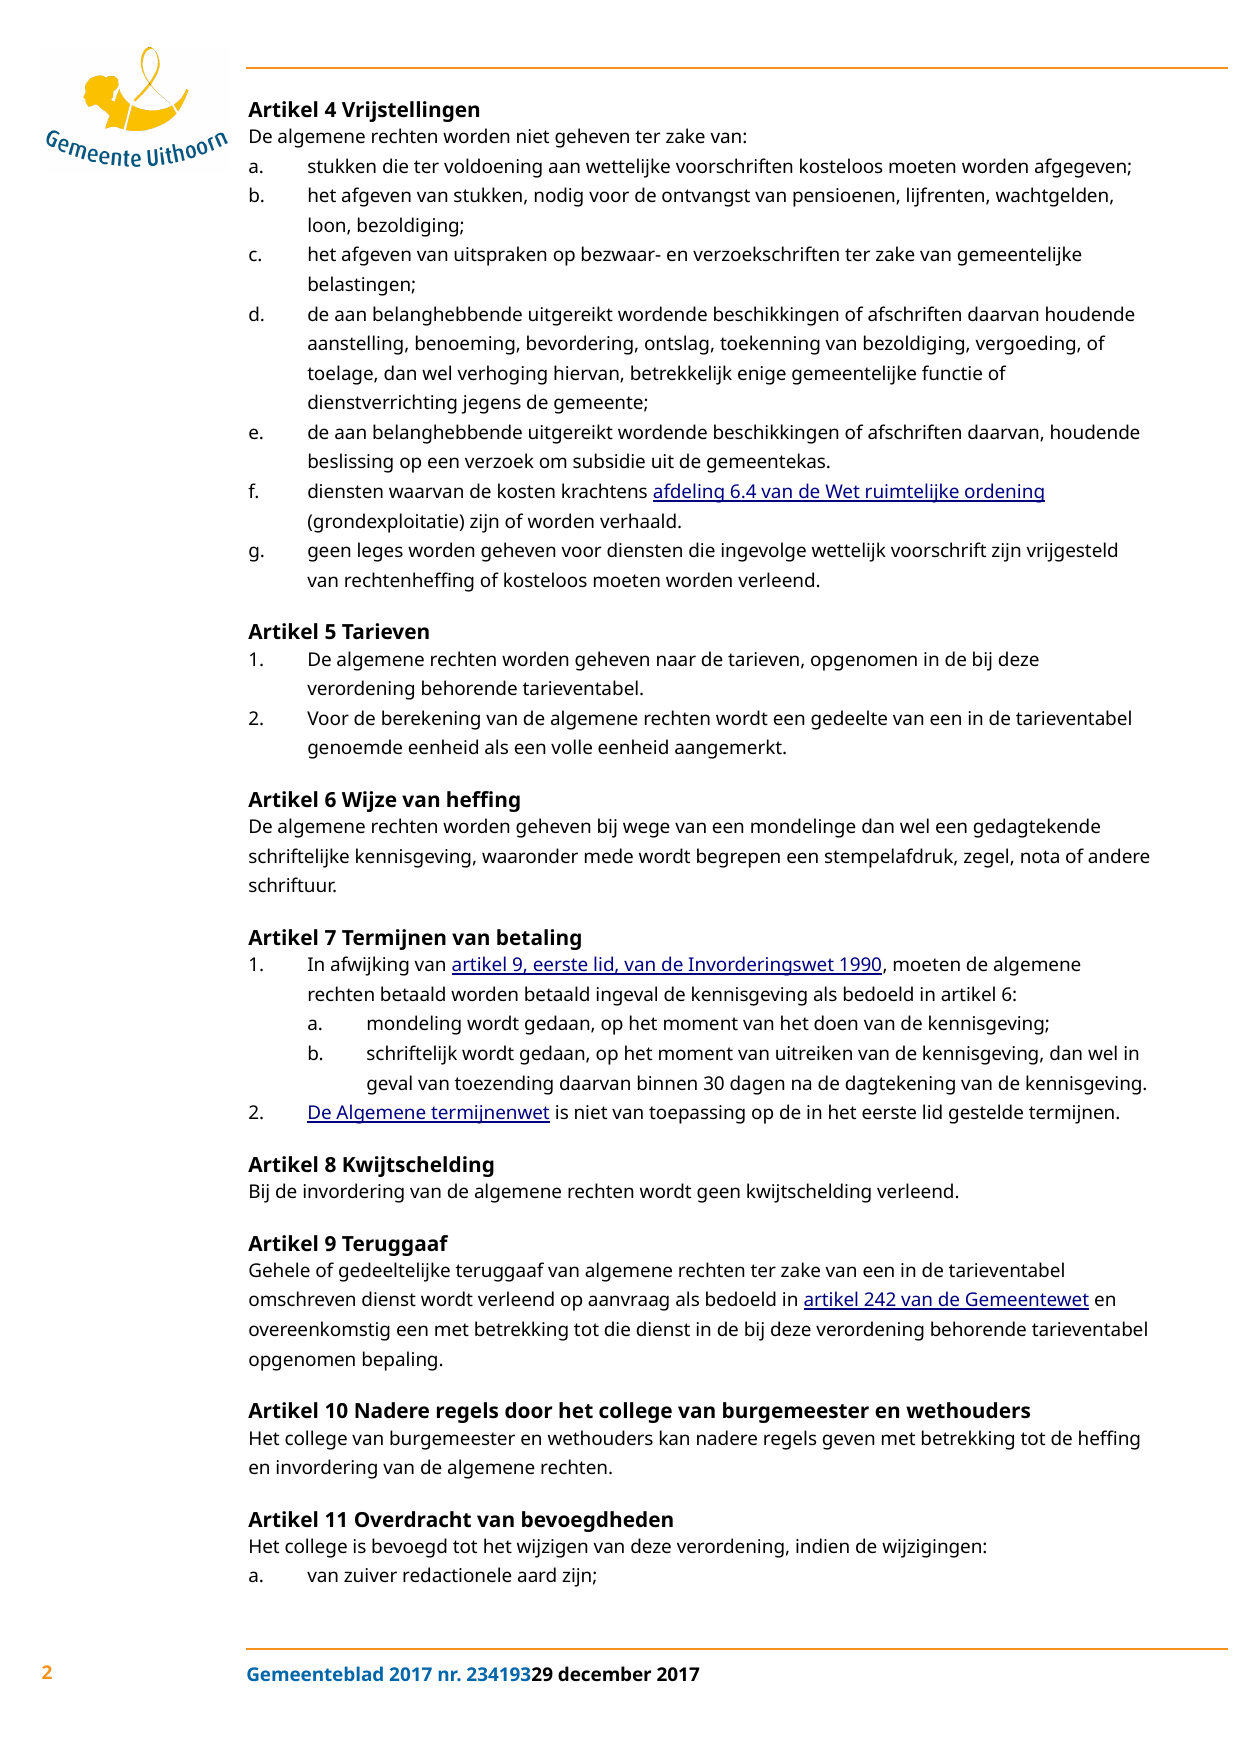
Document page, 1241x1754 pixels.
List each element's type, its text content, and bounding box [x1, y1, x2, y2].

text Artikel 8 Kwijtschelding [248, 1150, 1152, 1178]
list geen leges worden geheven voor diensten die ingevolge wettelijk voorschrift zijn vrijgesteld van rechtenheffing of kosteloos moeten worden verleend. [248, 537, 1152, 593]
list stukken die ter voldoening aan wettelijke voorschriften kosteloos moeten worden afgegeven; [248, 153, 1152, 178]
text Het college van burgemeester en wethouders kan nadere regels geven met betrekking tot de heffing en invordering van de algemene rechten. [248, 1425, 1152, 1480]
text Artikel 9 Teruggaaf [248, 1229, 1152, 1257]
text Artikel 6 Wijze van heffing [248, 785, 1152, 813]
list De Algemene termijnenwet is niet van toepassing op de in het eerste lid gestelde termijnen. [248, 1099, 1152, 1125]
list de aan belanghebbende uitgereikt wordende beschikkingen of afschriften daarvan, houdende beslissing op een verzoek om subsidie uit de gemeentekas. [248, 419, 1152, 474]
text Bij de invordering van de algemene rechten wordt geen kwijtschelding verleend. [248, 1178, 1152, 1204]
list van zuiver redactionele aard zijn; [248, 1563, 1152, 1588]
list Voor de berekening van de algemene rechten wordt een gedeelte van een in de tarieventabel genoemde eenheid als een volle eenheid aangemerkt. [248, 705, 1152, 760]
text Artikel 10 Nadere regels door het college van burgemeester en wethouders [248, 1396, 1152, 1425]
list diensten waarvan de kosten krachtens afdeling 6.4 van de Wet ruimtelijke ordening (grondexploitatie) zijn of worden verhaald. [248, 478, 1152, 533]
picture [41, 47, 231, 172]
list In afwijking van artikel 9, eerste lid, van de Invorderingswet 1990, moeten de algemene rechten betaald worden betaald ingeval de kennisgeving als bedoeld in artikel 6: [248, 951, 1152, 1007]
list mondeling wordt gedaan, op het moment van het doen van de kennisgeving; [307, 1011, 1152, 1036]
text Artikel 4 Vrijstellingen [248, 95, 1152, 123]
text Het college is bevoegd tot het wijzigen van deze verordening, indien de wijzigingen: [248, 1533, 1152, 1559]
list het afgeven van stukken, nodig voor de ontvangst van pensioenen, lijfrenten, wachtgelden, loon, bezoldiging; [248, 182, 1152, 238]
text Artikel 5 Tarieven [248, 617, 1152, 646]
list het afgeven van uitspraken op bezwaar- en verzoekschriften ter zake van gemeentelijke belastingen; [248, 242, 1152, 297]
list De algemene rechten worden geheven naar de tarieven, opgenomen in de bij deze verordening behorende tarieventabel. [248, 646, 1152, 701]
list de aan belanghebbende uitgereikt wordende beschikkingen of afschriften daarvan houdende aanstelling, benoeming, bevordering, ontslag, toekenning van bezoldiging, vergoeding, of toelage, dan wel verhoging hiervan, betrekkelijk enige gemeentelijke functie of dienstverrichting jegens de gemeente; [248, 301, 1152, 415]
text De algemene rechten worden niet geheven ter zake van: [248, 123, 1152, 149]
text Gehele of gedeeltelijke teruggaaf van algemene rechten ter zake van een in de tarieventabel omschreven dienst wordt verleend op aanvraag als bedoeld in artikel 242 van de Gemeentewet en overeenkomstig een met betrekking tot die dienst in de bij deze verordening behorende tarieventabel opgenomen bepaling. [248, 1257, 1152, 1372]
text Artikel 11 Overdracht van bevoegdheden [248, 1505, 1152, 1533]
list schriftelijk wordt gedaan, op het moment van uitreiken van de kennisgeving, dan wel in geval van toezending daarvan binnen 30 dagen na de dagtekening van de kennisgeving. [307, 1040, 1152, 1096]
text Artikel 7 Termijnen van betaling [248, 923, 1152, 951]
text De algemene rechten worden geheven bij wege van een mondelinge dan wel een gedagtekende schriftelijke kennisgeving, waaronder mede wordt begrepen een stempelafdruk, zegel, nota of andere schriftuur. [248, 813, 1152, 898]
